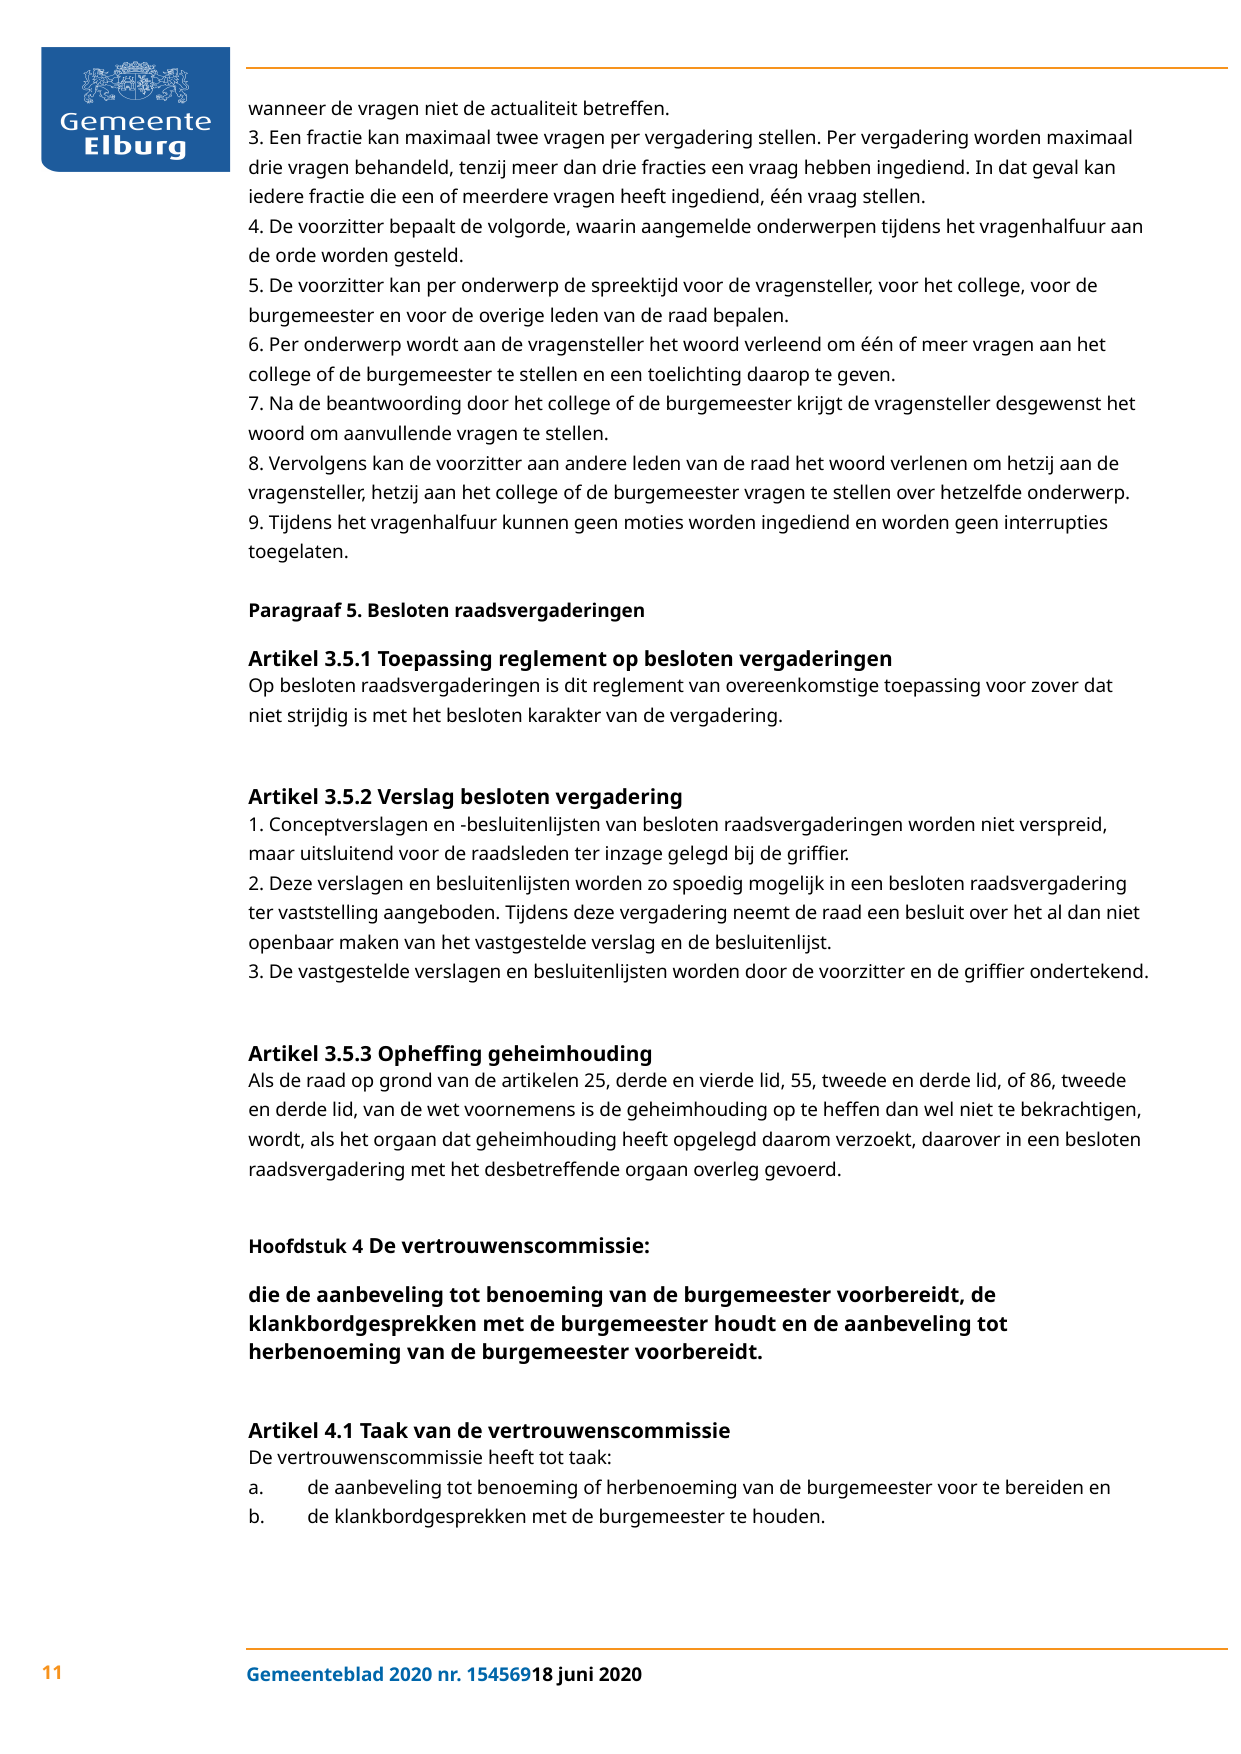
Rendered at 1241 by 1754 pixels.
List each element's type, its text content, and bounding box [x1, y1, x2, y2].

list de aanbeveling tot benoeming of herbenoeming van de burgemeester voor te bereiden en [248, 1474, 1152, 1500]
text wanneer de vragen niet de actualiteit betreffen. [248, 95, 1152, 121]
text 4. De voorzitter bepaalt de volgorde, waarin aangemelde onderwerpen tijdens het vragenhalfuur aan de orde worden gesteld. [248, 213, 1152, 268]
text 8. Vervolgens kan de voorzitter aan andere leden van de raad het woord verlenen om hetzij aan de vragensteller, hetzij aan het college of de burgemeester vragen te stellen over hetzelfde onderwerp. [248, 450, 1152, 505]
text 1. Conceptverslagen en -besluitenlijsten van besloten raadsvergaderingen worden niet verspreid, maar uitsluitend voor de raadsleden ter inzage gelegd bij de griffier. [248, 811, 1152, 866]
text 6. Per onderwerp wordt aan de vragensteller het woord verleend om één of meer vragen aan het college of de burgemeester te stellen en een toelichting daarop te geven. [248, 331, 1152, 387]
text Paragraaf 5. Besloten raadsvergaderingen [248, 598, 1152, 623]
text Artikel 4.1 Taak van de vertrouwenscommissie [248, 1416, 1152, 1444]
text 7. Na de beantwoording door het college of de burgemeester krijgt de vragensteller desgewenst het woord om aanvullende vragen te stellen. [248, 391, 1152, 446]
text Als de raad op grond van de artikelen 25, derde en vierde lid, 55, tweede en derde lid, of 86, tweede en derde lid, van de wet voornemens is de geheimhouding op te heffen dan wel niet te bekrachtigen, wordt, als het orgaan dat geheimhouding heeft opgelegd daarom verzoekt, daarover in een besloten raadsvergadering met het desbetreffende orgaan overleg gevoerd. [248, 1067, 1152, 1182]
text Hoofdstuk 4 De vertrouwenscommissie: [248, 1231, 1152, 1259]
text 3. De vastgestelde verslagen en besluitenlijsten worden door de voorzitter en de griffier ondertekend. [248, 959, 1152, 984]
text 5. De voorzitter kan per onderwerp de spreektijd voor de vragensteller, voor het college, voor de burgemeester en voor de overige leden van de raad bepalen. [248, 272, 1152, 328]
text Artikel 3.5.2 Verslag besloten vergadering [248, 782, 1152, 811]
text Artikel 3.5.1 Toepassing reglement op besloten vergaderingen [248, 644, 1152, 673]
text 2. Deze verslagen en besluitenlijsten worden zo spoedig mogelijk in een besloten raadsvergadering ter vaststelling aangeboden. Tijdens deze vergadering neemt de raad een besluit over het al dan niet openbaar maken van het vastgestelde verslag en de besluitenlijst. [248, 870, 1152, 955]
text die de aanbeveling tot benoeming van de burgemeester voorbereidt, de klankbordgesprekken met de burgemeester houdt en de aanbeveling tot herbenoeming van de burgemeester voorbereidt. [248, 1280, 1152, 1366]
text 9. Tijdens het vragenhalfuur kunnen geen moties worden ingediend en worden geen interrupties toegelaten. [248, 509, 1152, 564]
picture [41, 47, 231, 172]
text Op besloten raadsvergaderingen is dit reglement van overeenkomstige toepassing voor zover dat niet strijdig is met het besloten karakter van de vergadering. [248, 673, 1152, 728]
list de klankbordgesprekken met de burgemeester te houden. [248, 1504, 1152, 1529]
text 3. Een fractie kan maximaal twee vragen per vergadering stellen. Per vergadering worden maximaal drie vragen behandeld, tenzij meer dan drie fracties een vraag hebben ingediend. In dat geval kan iedere fractie die een of meerdere vragen heeft ingediend, één vraag stellen. [248, 124, 1152, 209]
text Artikel 3.5.3 Opheffing geheimhouding [248, 1039, 1152, 1067]
text De vertrouwenscommissie heeft tot taak: [248, 1444, 1152, 1470]
